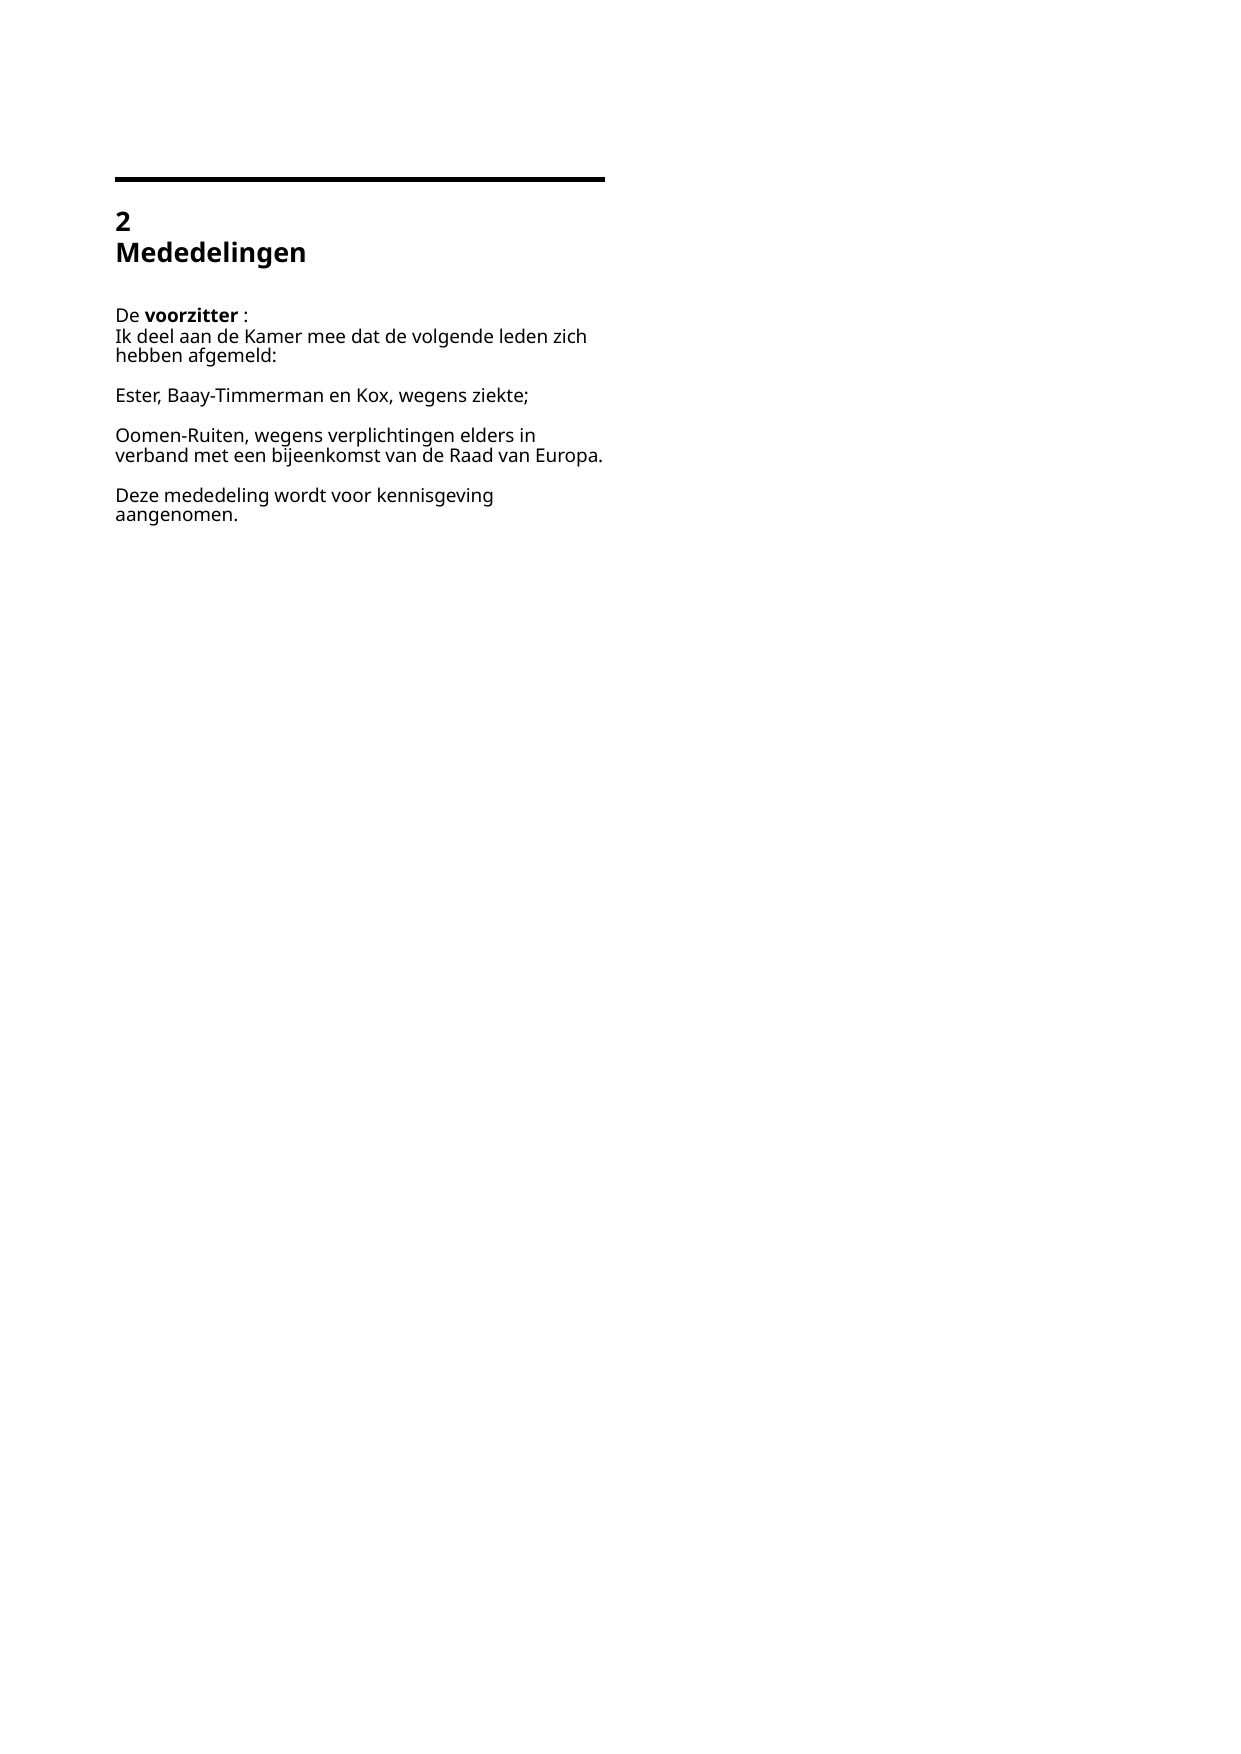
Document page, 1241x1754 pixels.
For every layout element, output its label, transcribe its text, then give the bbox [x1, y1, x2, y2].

text De voorzitter : [115, 302, 605, 328]
text Oomen-Ruiten, wegens verplichtingen elders in verband met een bijeenkomst van de Raad van Europa. [115, 427, 605, 466]
text Mededelingen [115, 239, 605, 283]
text Deze mededeling wordt voor kennisgeving aangenomen. [115, 487, 605, 525]
text Ik deel aan de Kamer mee dat de volgende leden zich hebben afgemeld: [115, 328, 605, 367]
text 2 [115, 203, 605, 239]
text Ester, Baay-Timmerman en Kox, wegens ziekte; [115, 387, 605, 407]
